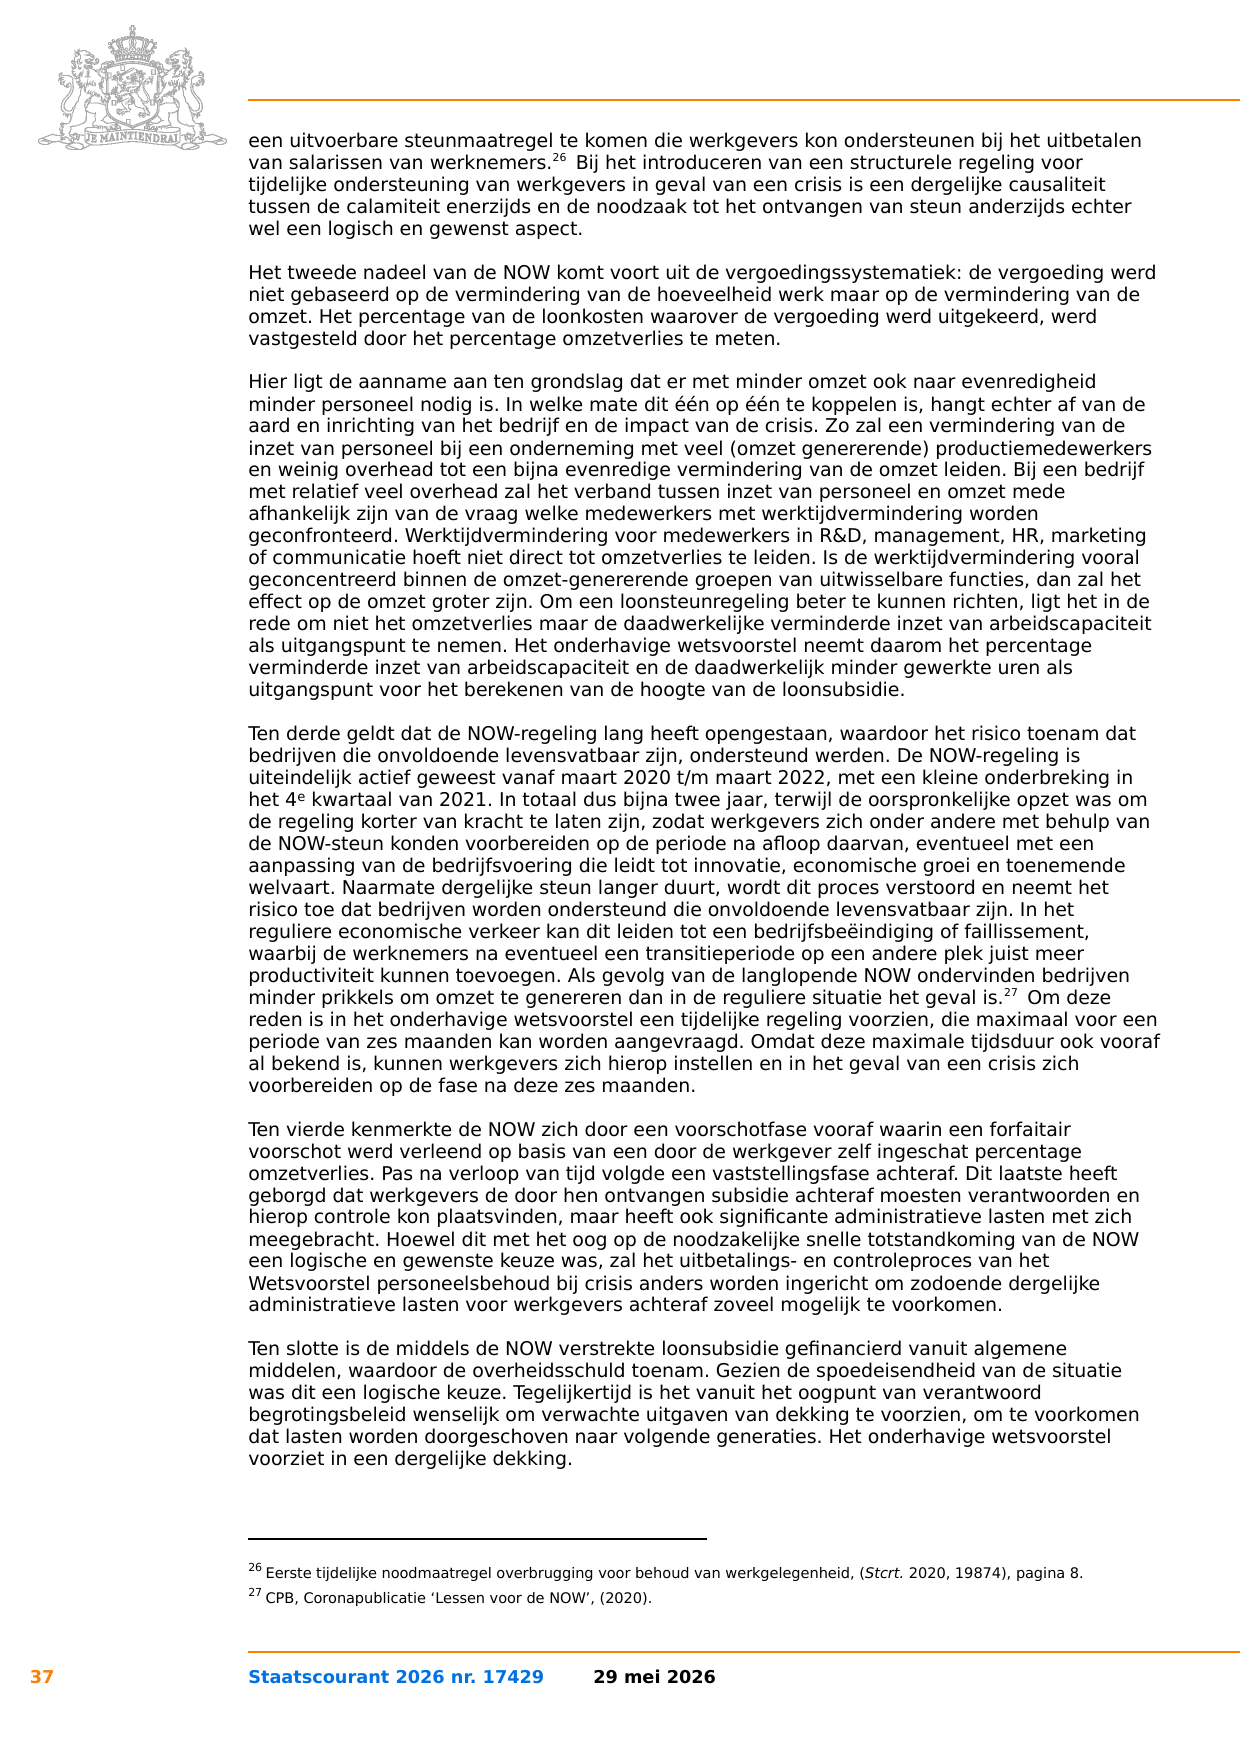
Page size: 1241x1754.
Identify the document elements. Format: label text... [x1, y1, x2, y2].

text Het tweede nadeel van de NOW komt voort uit de vergoedingssystematiek: de vergoeding werd niet gebaseerd op de vermindering van de hoeveelheid werk maar op de vermindering van de omzet. Het percentage van de loonkosten waarover de vergoeding werd uitgekeerd, werd vastgesteld door het percentage omzetverlies te meten. [248, 262, 1163, 349]
text Ten vierde kenmerkte de NOW zich door een voorschotfase vooraf waarin een forfaitair voorschot werd verleend op basis van een door de werkgever zelf ingeschat percentage omzetverlies. Pas na verloop van tijd volgde een vaststellingsfase achteraf. Dit laatste heeft geborgd dat werkgevers de door hen ontvangen subsidie achteraf moesten verantwoorden en hierop controle kon plaatsvinden, maar heeft ook significante administratieve lasten met zich meegebracht. Hoewel dit met het oog op de noodzakelijke snelle totstandkoming van de NOW een logische en gewenste keuze was, zal het uitbetalings- en controleproces van het Wetsvoorstel personeelsbehoud bij crisis anders worden ingericht om zodoende dergelijke administratieve lasten voor werkgevers achteraf zoveel mogelijk te voorkomen. [248, 1118, 1163, 1316]
text CPB, Coronapublicatie ‘Lessen voor de NOW’, (2020). [248, 1586, 1163, 1608]
text Eerste tijdelijke noodmaatregel overbrugging voor behoud van werkgelegenheid, (Stcrt. 2020, 19874), pagina 8. [248, 1561, 1163, 1583]
text Ten derde geldt dat de NOW-regeling lang heeft opengestaan, waardoor het risico toenam dat bedrijven die onvoldoende levensvatbaar zijn, ondersteund werden. De NOW-regeling is uiteindelijk actief geweest vanaf maart 2020 t/m maart 2022, met een kleine onderbreking in het 4e kwartaal van 2021. In totaal dus bijna twee jaar, terwijl de oorspronkelijke opzet was om de regeling korter van kracht te laten zijn, zodat werkgevers zich onder andere met behulp van de NOW-steun konden voorbereiden op de periode na afloop daarvan, eventueel met een aanpassing van de bedrijfsvoering die leidt tot innovatie, economische groei en toenemende welvaart. Naarmate dergelijke steun langer duurt, wordt dit proces verstoord en neemt het risico toe dat bedrijven worden ondersteund die onvoldoende levensvatbaar zijn. In het reguliere economische verkeer kan dit leiden tot een bedrijfsbeëindiging of faillissement, waarbij de werknemers na eventueel een transitieperiode op een andere plek juist meer productiviteit kunnen toevoegen. Als gevolg van de langlopende NOW ondervinden bedrijven minder prikkels om omzet te genereren dan in de reguliere situatie het geval is. Om deze reden is in het onderhavige wetsvoorstel een tijdelijke regeling voorzien, die maximaal voor een periode van zes maanden kan worden aangevraagd. Omdat deze maximale tijdsduur ook vooraf al bekend is, kunnen werkgevers zich hierop instellen en in het geval van een crisis zich voorbereiden op de fase na deze zes maanden. [248, 723, 1163, 1097]
text een uitvoerbare steunmaatregel te komen die werkgevers kon ondersteunen bij het uitbetalen van salarissen van werknemers. Bij het introduceren van een structurele regeling voor tijdelijke ondersteuning van werkgevers in geval van een crisis is een dergelijke causaliteit tussen de calamiteit enerzijds en de noodzaak tot het ontvangen van steun anderzijds echter wel een logisch en gewenst aspect. [248, 130, 1163, 240]
picture [38, 25, 227, 150]
text Ten slotte is de middels de NOW verstrekte loonsubsidie gefinancierd vanuit algemene middelen, waardoor de overheidsschuld toenam. Gezien de spoedeisendheid van de situatie was dit een logische keuze. Tegelijkertijd is het vanuit het oogpunt van verantwoord begrotingsbeleid wenselijk om verwachte uitgaven van dekking te voorzien, om te voorkomen dat lasten worden doorgeschoven naar volgende generaties. Het onderhavige wetsvoorstel voorziet in een dergelijke dekking. [248, 1338, 1163, 1470]
text Hier ligt de aanname aan ten grondslag dat er met minder omzet ook naar evenredigheid minder personeel nodig is. In welke mate dit één op één te koppelen is, hangt echter af van de aard en inrichting van het bedrijf en de impact van de crisis. Zo zal een vermindering van de inzet van personeel bij een onderneming met veel (omzet genererende) productiemedewerkers en weinig overhead tot een bijna evenredige vermindering van de omzet leiden. Bij een bedrijf met relatief veel overhead zal het verband tussen inzet van personeel en omzet mede afhankelijk zijn van de vraag welke medewerkers met werktijdvermindering worden geconfronteerd. Werktijdvermindering voor medewerkers in R&D, management, HR, marketing of communicatie hoeft niet direct tot omzetverlies te leiden. Is de werktijdvermindering vooral geconcentreerd binnen de omzet-genererende groepen van uitwisselbare functies, dan zal het effect op de omzet groter zijn. Om een loonsteunregeling beter te kunnen richten, ligt het in de rede om niet het omzetverlies maar de daadwerkelijke verminderde inzet van arbeidscapaciteit als uitgangspunt te nemen. Het onderhavige wetsvoorstel neemt daarom het percentage verminderde inzet van arbeidscapaciteit en de daadwerkelijk minder gewerkte uren als uitgangspunt voor het berekenen van de hoogte van de loonsubsidie. [248, 371, 1163, 701]
